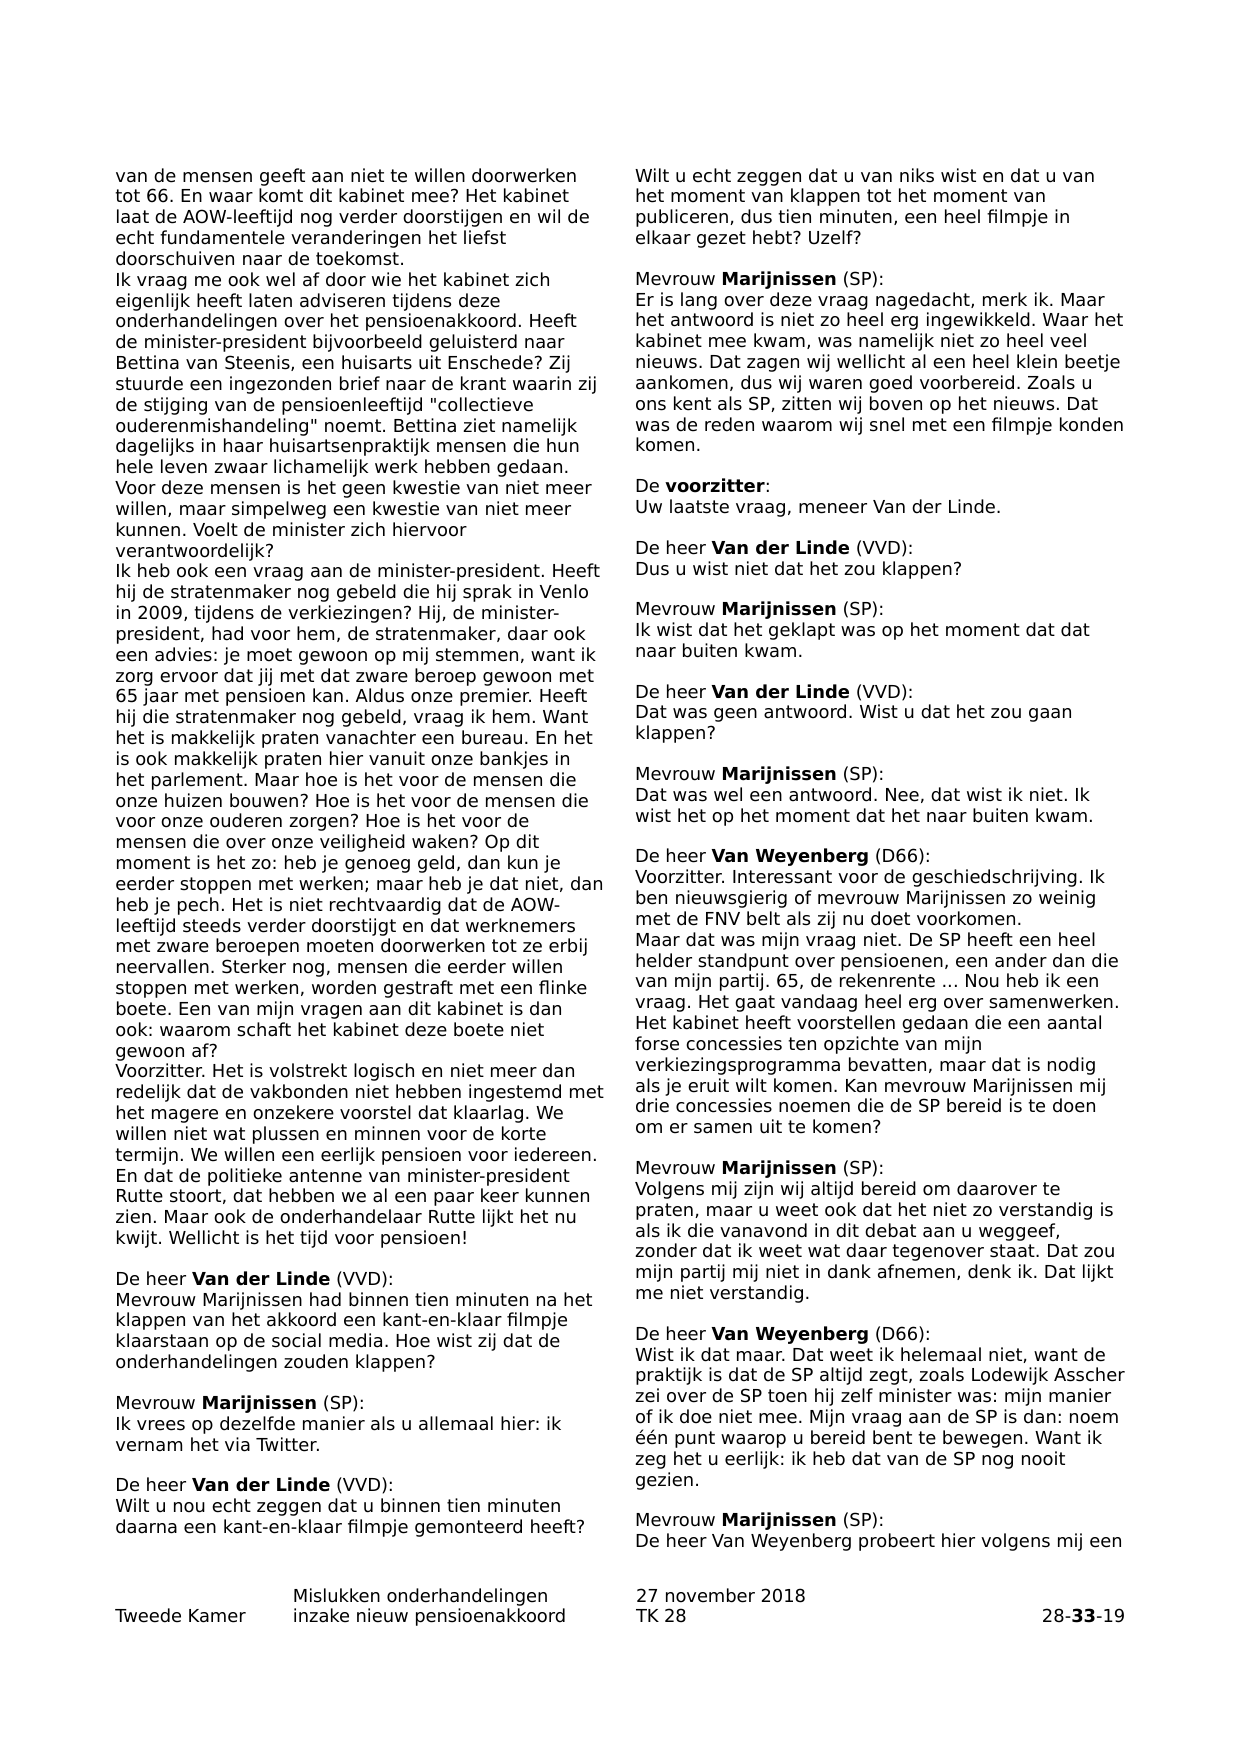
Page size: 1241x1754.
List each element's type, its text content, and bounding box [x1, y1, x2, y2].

text Ik wist dat het geklapt was op het moment dat dat naar buiten kwam. [635, 620, 1125, 662]
text De heer Van der Linde (VVD): [635, 538, 1125, 558]
text Mevrouw Marijnissen had binnen tien minuten na het klappen van het akkoord een kant-en-klaar filmpje klaarstaan op de social media. Hoe wist zij dat de onderhandelingen zouden klappen? [115, 1289, 605, 1373]
text De heer Van Weyenberg (D66): [635, 846, 1125, 867]
text Mevrouw Marijnissen (SP): [115, 1393, 605, 1413]
text Mevrouw Marijnissen (SP): [635, 1510, 1125, 1531]
text Voorzitter. Interessant voor de geschiedschrijving. Ik ben nieuwsgierig of mevrouw Marijnissen zo weinig met de FNV belt als zij nu doet voorkomen. [635, 867, 1125, 929]
text Dat was wel een antwoord. Nee, dat wist ik niet. Ik wist het op het moment dat het naar buiten kwam. [635, 785, 1125, 826]
text Wist ik dat maar. Dat weet ik helemaal niet, want de praktijk is dat de SP altijd zegt, zoals Lodewijk Asscher zei over de SP toen hij zelf minister was: mijn manier of ik doe niet mee. Mijn vraag aan de SP is dan: noem één punt waarop u bereid bent te bewegen. Want ik zeg het u eerlijk: ik heb dat van de SP nog nooit gezien. [635, 1344, 1125, 1490]
text Wilt u nou echt zeggen dat u binnen tien minuten daarna een kant-en-klaar filmpje gemonteerd heeft? [115, 1496, 605, 1537]
text van de mensen geeft aan niet te willen doorwerken tot 66. En waar komt dit kabinet mee? Het kabinet laat de AOW-leeftijd nog verder doorstijgen en wil de echt fundamentele veranderingen het liefst doorschuiven naar de toekomst. [115, 165, 605, 269]
text Ik heb ook een vraag aan de minister-president. Heeft hij de stratenmaker nog gebeld die hij sprak in Venlo in 2009, tijdens de verkiezingen? Hij, de minister-president, had voor hem, de stratenmaker, daar ook een advies: je moet gewoon op mij stemmen, want ik zorg ervoor dat jij met dat zware beroep gewoon met 65 jaar met pensioen kan. Aldus onze premier. Heeft hij die stratenmaker nog gebeld, vraag ik hem. Want het is makkelijk praten vanachter een bureau. En het is ook makkelijk praten hier vanuit onze bankjes in het parlement. Maar hoe is het voor de mensen die onze huizen bouwen? Hoe is het voor de mensen die voor onze ouderen zorgen? Hoe is het voor de mensen die over onze veiligheid waken? Op dit moment is het zo: heb je genoeg geld, dan kun je eerder stoppen met werken; maar heb je dat niet, dan heb je pech. Het is niet rechtvaardig dat de AOW-leeftijd steeds verder doorstijgt en dat werknemers met zware beroepen moeten doorwerken tot ze erbij neervallen. Sterker nog, mensen die eerder willen stoppen met werken, worden gestraft met een flinke boete. Een van mijn vragen aan dit kabinet is dan ook: waarom schaft het kabinet deze boete niet gewoon af? [115, 561, 605, 1061]
text Volgens mij zijn wij altijd bereid om daarover te praten, maar u weet ook dat het niet zo verstandig is als ik die vanavond in dit debat aan u weggeef, zonder dat ik weet wat daar tegenover staat. Dat zou mijn partij mij niet in dank afnemen, denk ik. Dat lijkt me niet verstandig. [635, 1179, 1125, 1304]
text Wilt u echt zeggen dat u van niks wist en dat u van het moment van klappen tot het moment van publiceren, dus tien minuten, een heel filmpje in elkaar gezet hebt? Uzelf? [635, 165, 1125, 249]
text Er is lang over deze vraag nagedacht, merk ik. Maar het antwoord is niet zo heel erg ingewikkeld. Waar het kabinet mee kwam, was namelijk niet zo heel veel nieuws. Dat zagen wij wellicht al een heel klein beetje aankomen, dus wij waren goed voorbereid. Zoals u ons kent als SP, zitten wij boven op het nieuws. Dat was de reden waarom wij snel met een filmpje konden komen. [635, 289, 1125, 456]
text Voorzitter. Het is volstrekt logisch en niet meer dan redelijk dat de vakbonden niet hebben ingestemd met het magere en onzekere voorstel dat klaarlag. We willen niet wat plussen en minnen voor de korte termijn. We willen een eerlijk pensioen voor iedereen. En dat de politieke antenne van minister-president Rutte stoort, dat hebben we al een paar keer kunnen zien. Maar ook de onderhandelaar Rutte lijkt het nu kwijt. Wellicht is het tijd voor pensioen! [115, 1061, 605, 1249]
text Ik vraag me ook wel af door wie het kabinet zich eigenlijk heeft laten adviseren tijdens deze onderhandelingen over het pensioenakkoord. Heeft de minister-president bijvoorbeeld geluisterd naar Bettina van Steenis, een huisarts uit Enschede? Zij stuurde een ingezonden brief naar de krant waarin zij de stijging van de pensioenleeftijd "collectieve ouderenmishandeling" noemt. Bettina ziet namelijk dagelijks in haar huisartsenpraktijk mensen die hun hele leven zwaar lichamelijk werk hebben gedaan. Voor deze mensen is het geen kwestie van niet meer willen, maar simpelweg een kwestie van niet meer kunnen. Voelt de minister zich hiervoor verantwoordelijk? [115, 269, 605, 561]
text Mevrouw Marijnissen (SP): [635, 1158, 1125, 1179]
text Mevrouw Marijnissen (SP): [635, 269, 1125, 289]
text Uw laatste vraag, meneer Van der Linde. [635, 497, 1125, 518]
text De heer Van Weyenberg probeert hier volgens mij een [635, 1531, 1125, 1552]
text De heer Van Weyenberg (D66): [635, 1324, 1125, 1344]
text Mevrouw Marijnissen (SP): [635, 764, 1125, 785]
text De heer Van der Linde (VVD): [115, 1475, 605, 1496]
text Dat was geen antwoord. Wist u dat het zou gaan klappen? [635, 702, 1125, 744]
text De voorzitter: [635, 476, 1125, 497]
text Ik vrees op dezelfde manier als u allemaal hier: ik vernam het via Twitter. [115, 1413, 605, 1455]
text Maar dat was mijn vraag niet. De SP heeft een heel helder standpunt over pensioenen, een ander dan die van mijn partij. 65, de rekenrente ... Nou heb ik een vraag. Het gaat vandaag heel erg over samenwerken. Het kabinet heeft voorstellen gedaan die een aantal forse concessies ten opzichte van mijn verkiezingsprogramma bevatten, maar dat is nodig als je eruit wilt komen. Kan mevrouw Marijnissen mij drie concessies noemen die de SP bereid is te doen om er samen uit te komen? [635, 929, 1125, 1138]
text Mevrouw Marijnissen (SP): [635, 599, 1125, 620]
text Dus u wist niet dat het zou klappen? [635, 558, 1125, 579]
text De heer Van der Linde (VVD): [635, 682, 1125, 702]
text De heer Van der Linde (VVD): [115, 1269, 605, 1289]
